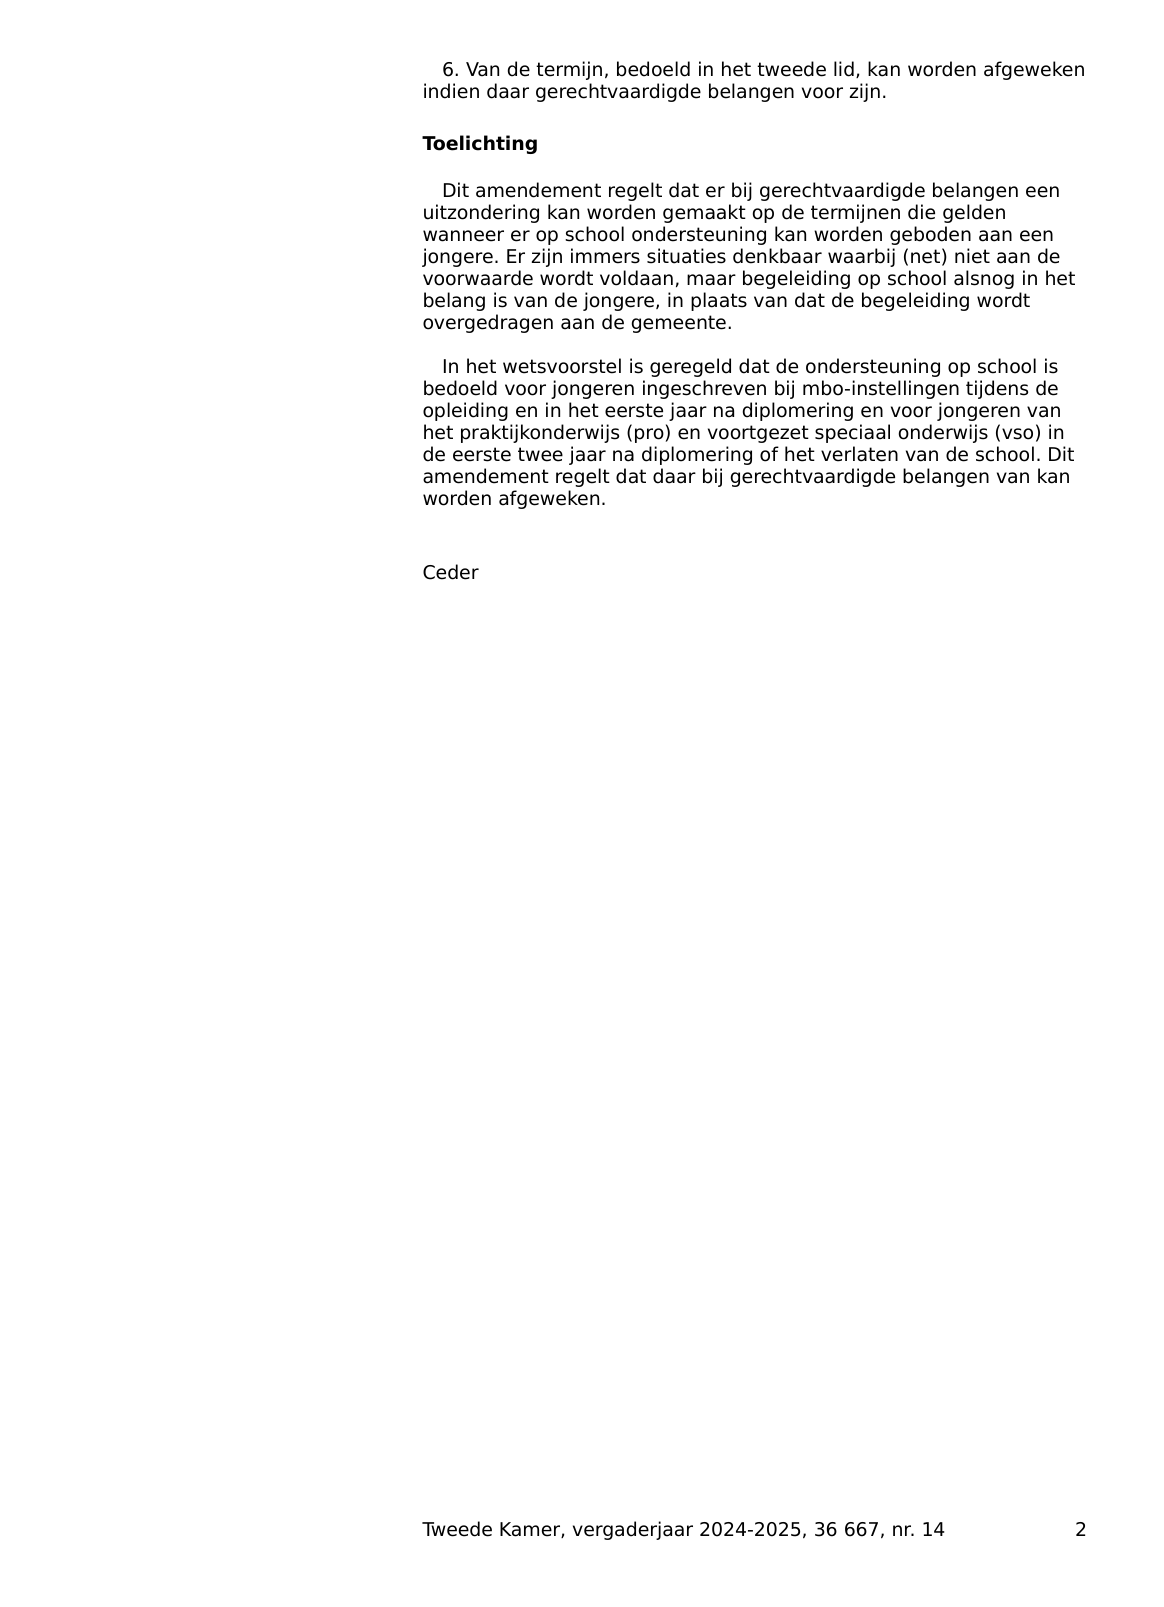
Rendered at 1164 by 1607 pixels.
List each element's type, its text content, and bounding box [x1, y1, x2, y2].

text Dit amendement regelt dat er bij gerechtvaardigde belangen een uitzondering kan worden gemaakt op de termijnen die gelden wanneer er op school ondersteuning kan worden geboden aan een jongere. Er zijn immers situaties denkbaar waarbij (net) niet aan de voorwaarde wordt voldaan, maar begeleiding op school alsnog in het belang is van de jongere, in plaats van dat de begeleiding wordt overgedragen aan de gemeente. [422, 180, 1087, 334]
text Ceder [422, 540, 1087, 584]
subtitle Toelichting [422, 133, 1087, 155]
text In het wetsvoorstel is geregeld dat de ondersteuning op school is bedoeld voor jongeren ingeschreven bij mbo-instellingen tijdens de opleiding en in het eerste jaar na diplomering en voor jongeren van het praktijkonderwijs (pro) en voortgezet speciaal onderwijs (vso) in de eerste twee jaar na diplomering of het verlaten van de school. Dit amendement regelt dat daar bij gerechtvaardigde belangen van kan worden afgeweken. [422, 356, 1087, 510]
text 6. Van de termijn, bedoeld in het tweede lid, kan worden afgeweken indien daar gerechtvaardigde belangen voor zijn. [422, 59, 1087, 103]
